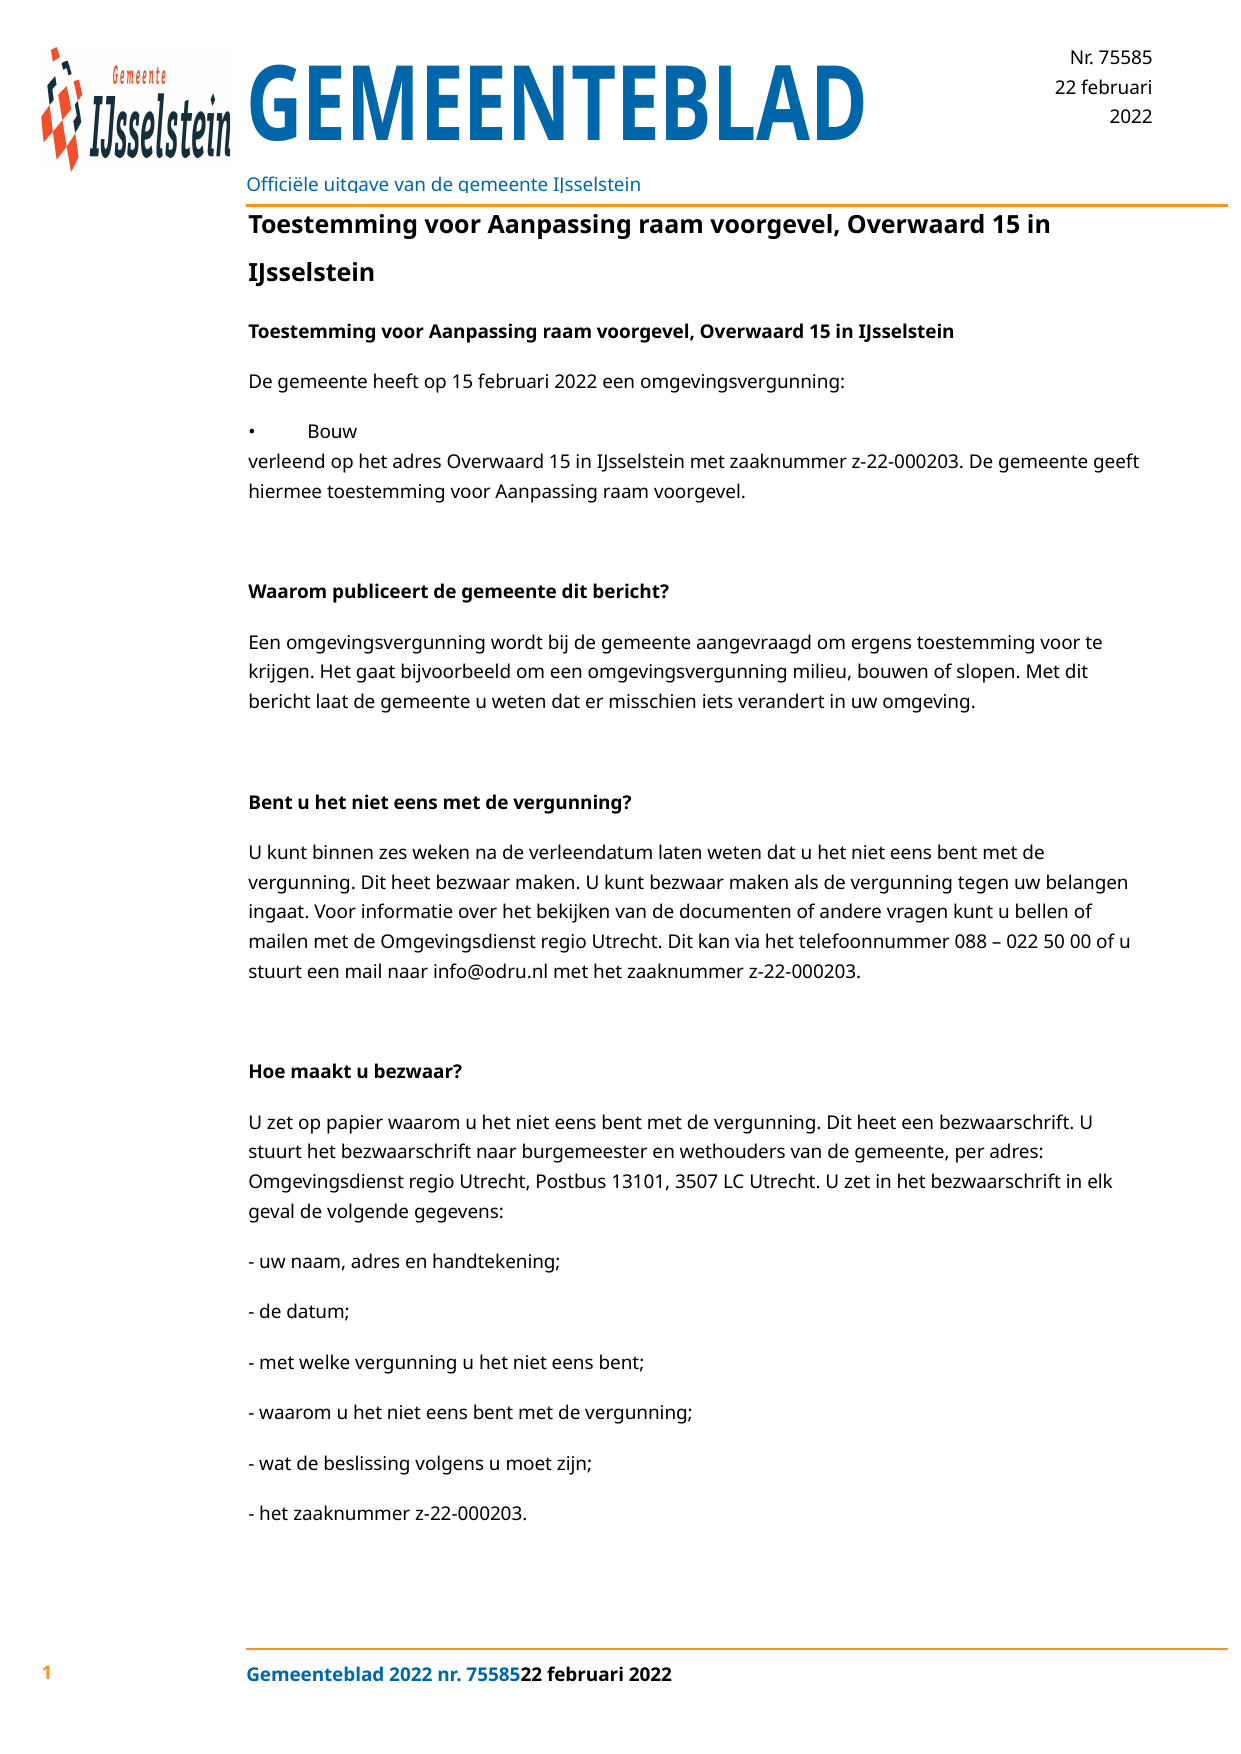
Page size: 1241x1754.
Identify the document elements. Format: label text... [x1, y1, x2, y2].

text - met welke vergunning u het niet eens bent; [248, 1349, 1152, 1375]
text - uw naam, adres en handtekening; [248, 1248, 1152, 1274]
text Toestemming voor Aanpassing raam voorgevel, Overwaard 15 in IJsselstein [248, 207, 1152, 288]
text - de datum; [248, 1299, 1152, 1324]
text - het zaaknummer z-22-000203. [248, 1500, 1152, 1526]
text U kunt binnen zes weken na de verleendatum laten weten dat u het niet eens bent met de vergunning. Dit heet bezwaar maken. U kunt bezwaar maken als de vergunning tegen uw belangen ingaat. Voor informatie over het bekijken van de documenten of andere vragen kunt u bellen of mailen met de Omgevingsdienst regio Utrecht. Dit kan via het telefoonnummer 088 – 022 50 00 of u stuurt een mail naar info@odru.nl met het zaaknummer z-22-000203. [248, 839, 1152, 984]
text Hoe maakt u bezwaar? [248, 1059, 1152, 1084]
text verleend op het adres Overwaard 15 in IJsselstein met zaaknummer z-22-000203. De gemeente geeft hiermee toestemming voor Aanpassing raam voorgevel. [248, 448, 1152, 504]
text Bent u het niet eens met de vergunning? [248, 789, 1152, 815]
text Toestemming voor Aanpassing raam voorgevel, Overwaard 15 in IJsselstein [248, 318, 1152, 344]
list Bouw [248, 419, 1152, 444]
text De gemeente heeft op 15 februari 2022 een omgevingsvergunning: [248, 368, 1152, 394]
text Een omgevingsvergunning wordt bij de gemeente aangevraagd om ergens toestemming voor te krijgen. Het gaat bijvoorbeeld om een omgevingsvergunning milieu, bouwen of slopen. Met dit bericht laat de gemeente u weten dat er misschien iets verandert in uw omgeving. [248, 629, 1152, 714]
text U zet op papier waarom u het niet eens bent met de vergunning. Dit heet een bezwaarschrift. U stuurt het bezwaarschrift naar burgemeester en wethouders van de gemeente, per adres: Omgevingsdienst regio Utrecht, Postbus 13101, 3507 LC Utrecht. U zet in het bezwaarschrift in elk geval de volgende gegevens: [248, 1109, 1152, 1224]
text - waarom u het niet eens bent met de vergunning; [248, 1399, 1152, 1425]
text Waarom publiceert de gemeente dit bericht? [248, 579, 1152, 604]
picture [41, 47, 231, 172]
text - wat de beslissing volgens u moet zijn; [248, 1450, 1152, 1476]
